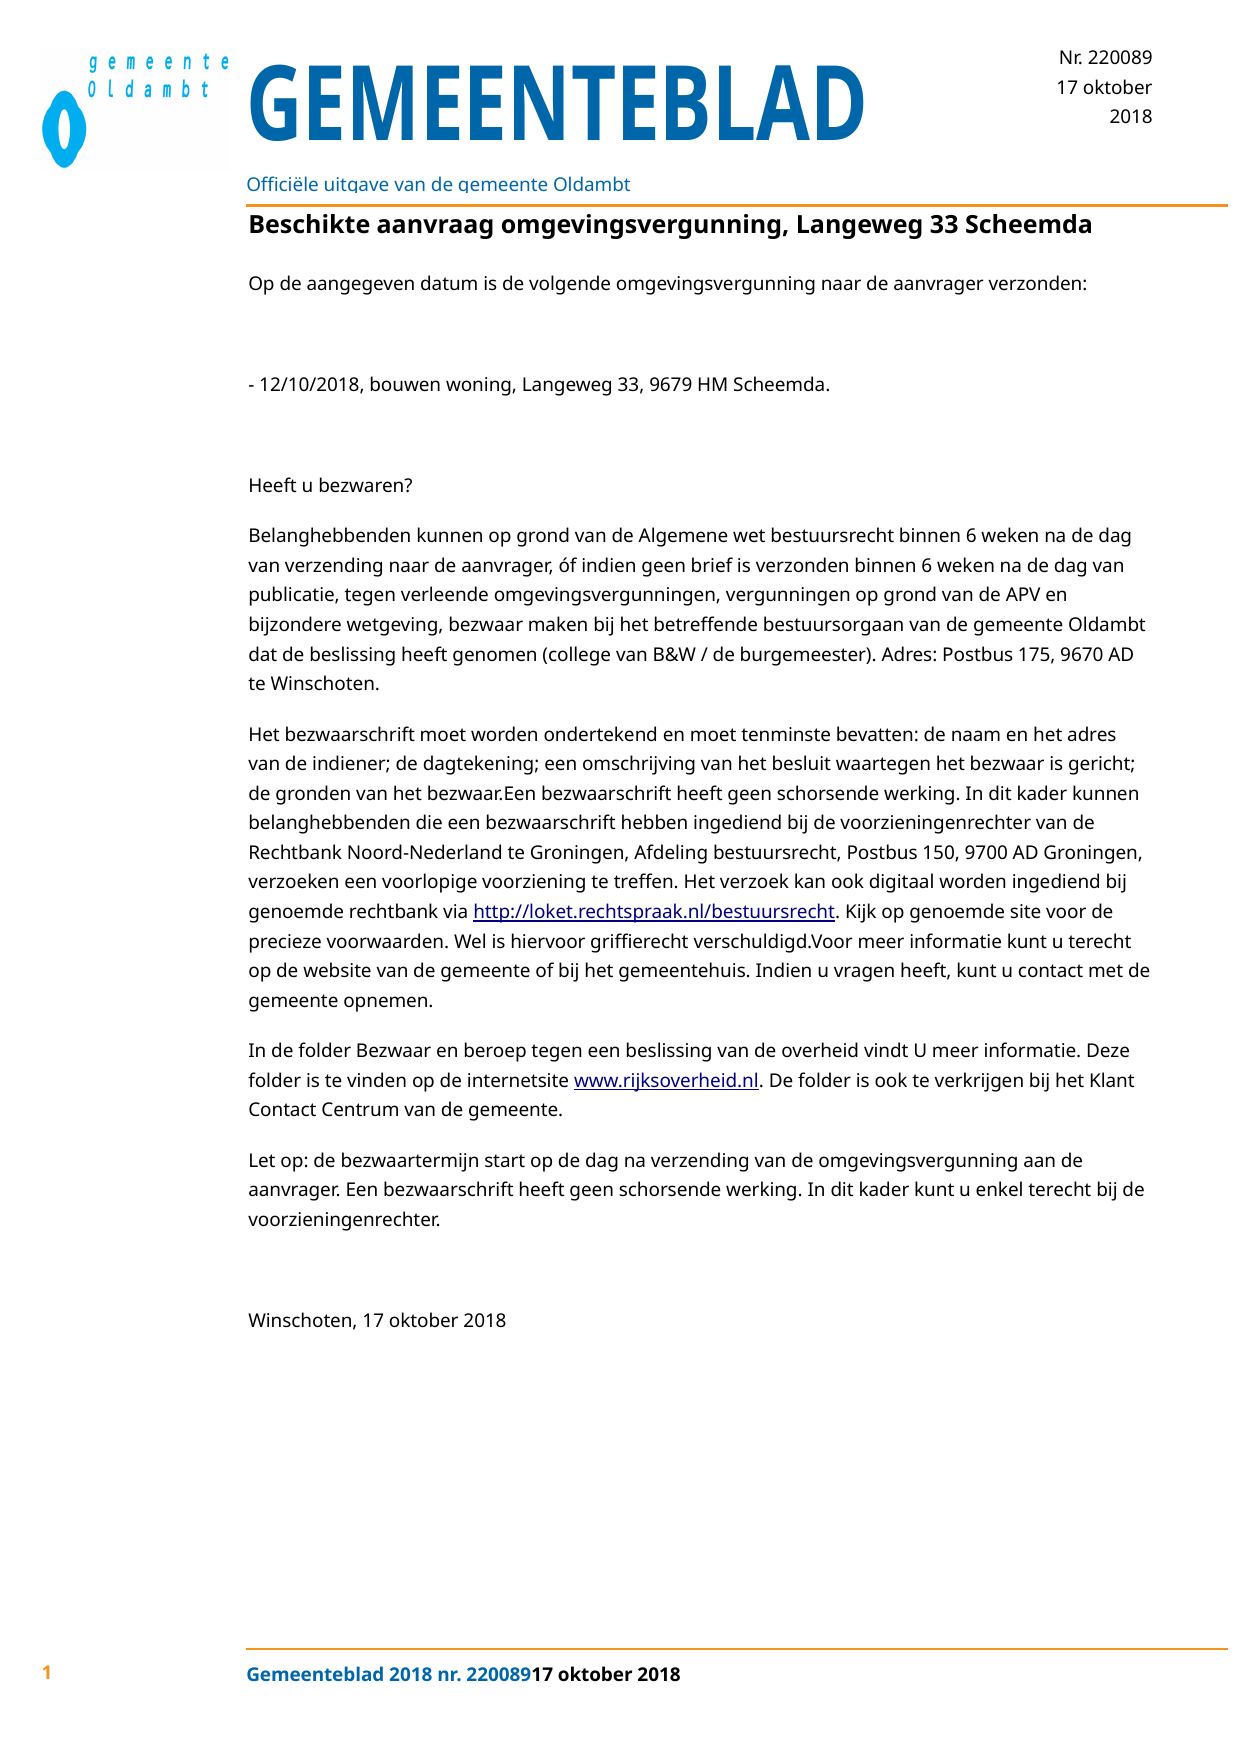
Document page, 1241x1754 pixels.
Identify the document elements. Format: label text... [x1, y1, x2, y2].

text Op de aangegeven datum is de volgende omgevingsvergunning naar de aanvrager verzonden: [248, 270, 1152, 296]
text Beschikte aanvraag omgevingsvergunning, Langeweg 33 Scheemda [248, 207, 1152, 241]
text In de folder Bezwaar en beroep tegen een beslissing van de overheid vindt U meer informatie. Deze folder is te vinden op de internetsite www.rijksoverheid.nl. De folder is ook te verkrijgen bij het Klant Contact Centrum van de gemeente. [248, 1037, 1152, 1122]
text - 12/10/2018, bouwen woning, Langeweg 33, 9679 HM Scheemda. [248, 371, 1152, 397]
text Let op: de bezwaartermijn start op de dag na verzending van de omgevingsvergunning aan de aanvrager. Een bezwaarschrift heeft geen schorsende werking. In dit kader kunt u enkel terecht bij de voorzieningenrechter. [248, 1147, 1152, 1232]
text Heeft u bezwaren? [248, 472, 1152, 498]
text Het bezwaarschrift moet worden ondertekend en moet tenminste bevatten: de naam en het adres van de indiener; de dagtekening; een omschrijving van het besluit waartegen het bezwaar is gericht; de gronden van het bezwaar.Een bezwaarschrift heeft geen schorsende werking. In dit kader kunnen belanghebbenden die een bezwaarschrift hebben ingediend bij de voorzieningenrechter van de Rechtbank Noord-Nederland te Groningen, Afdeling bestuursrecht, Postbus 150, 9700 AD Groningen, verzoeken een voorlopige voorziening te treffen. Het verzoek kan ook digitaal worden ingediend bij genoemde rechtbank via http://loket.rechtspraak.nl/bestuursrecht. Kijk op genoemde site voor de precieze voorwaarden. Wel is hiervoor griffierecht verschuldigd.Voor meer informatie kunt u terecht op de website van de gemeente of bij het gemeentehuis. Indien u vragen heeft, kunt u contact met de gemeente opnemen. [248, 721, 1152, 1013]
text Winschoten, 17 oktober 2018 [248, 1307, 1152, 1333]
picture [41, 47, 231, 172]
text Belanghebbenden kunnen op grond van de Algemene wet bestuursrecht binnen 6 weken na de dag van verzending naar de aanvrager, óf indien geen brief is verzonden binnen 6 weken na de dag van publicatie, tegen verleende omgevingsvergunningen, vergunningen op grond van de APV en bijzondere wetgeving, bezwaar maken bij het betreffende bestuursorgaan van de gemeente Oldambt dat de beslissing heeft genomen (college van B&W / de burgemeester). Adres: Postbus 175, 9670 AD te Winschoten. [248, 522, 1152, 696]
